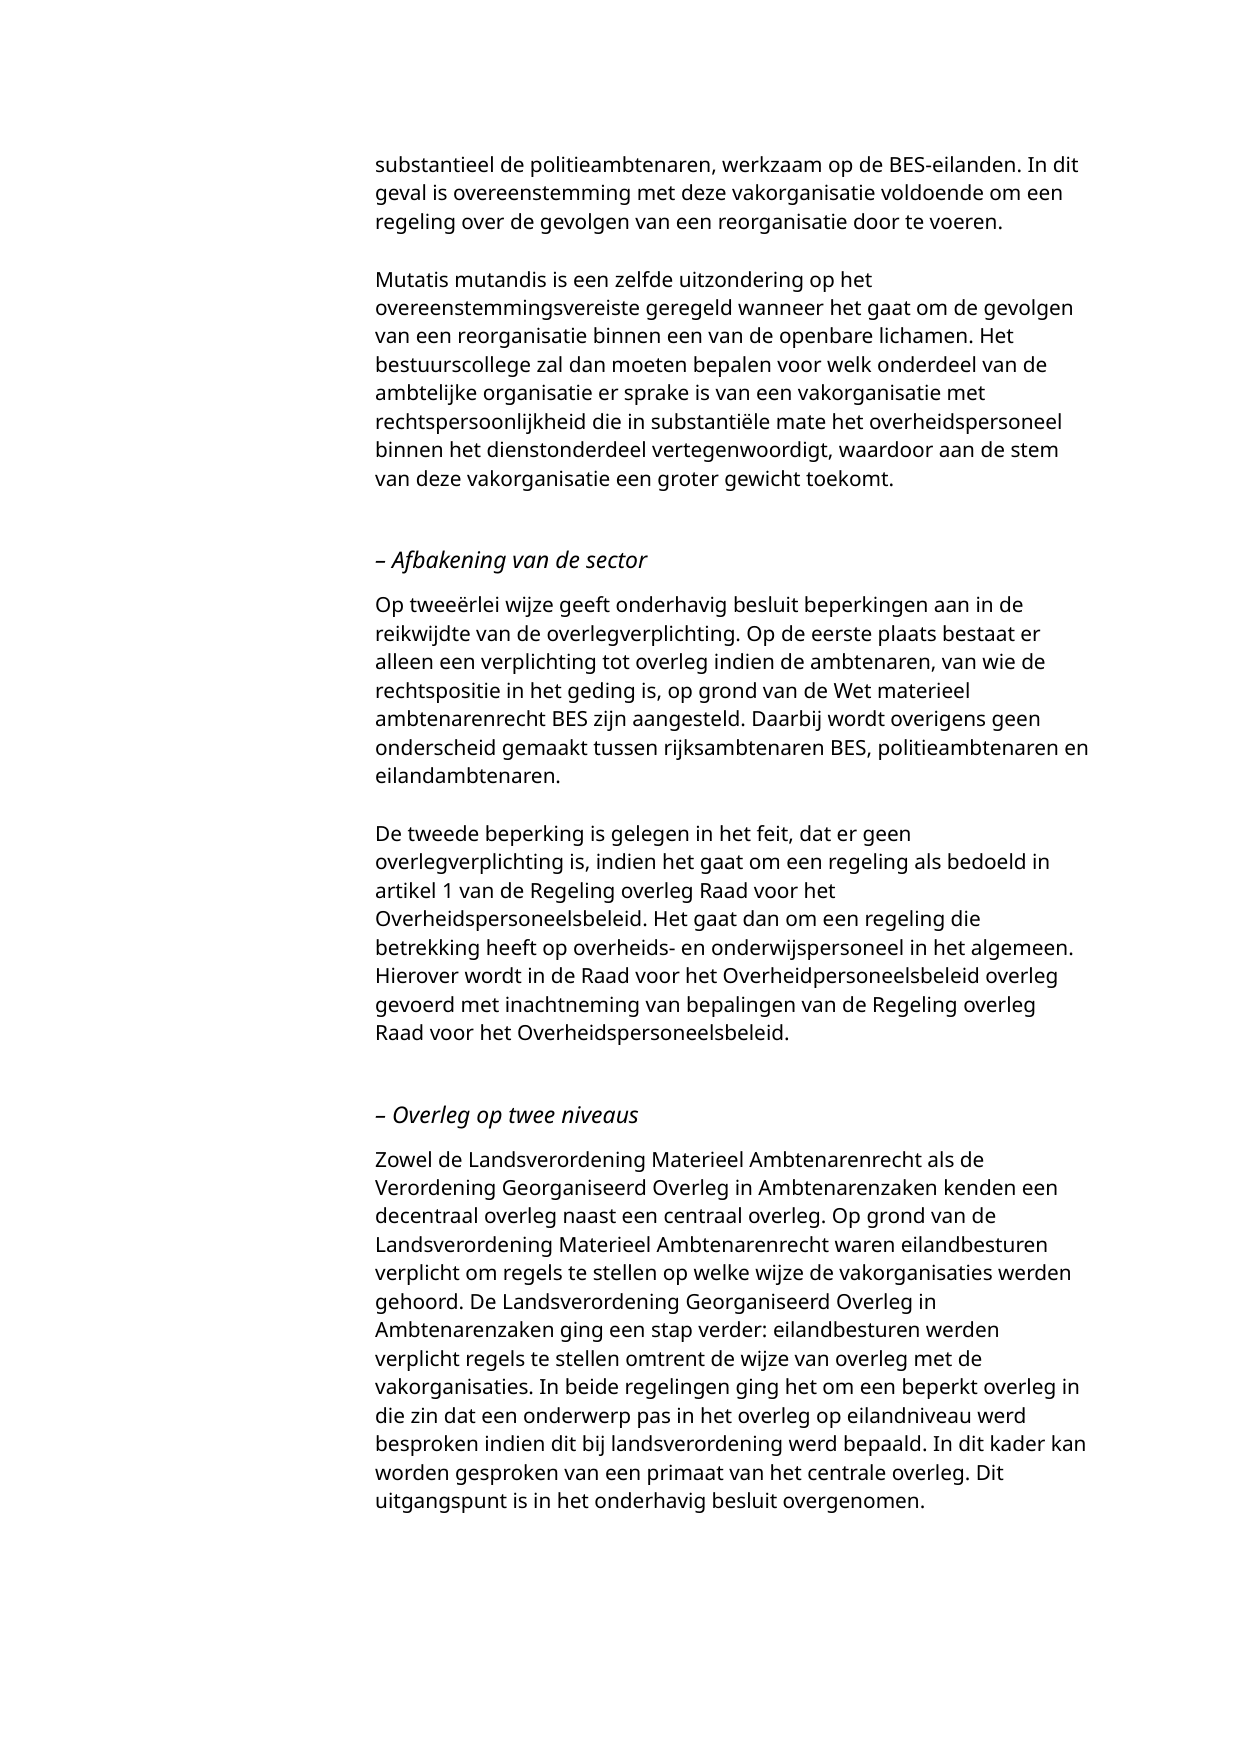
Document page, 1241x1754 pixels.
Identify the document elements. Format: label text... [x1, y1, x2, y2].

text Mutatis mutandis is een zelfde uitzondering op het overeenstemmingsvereiste geregeld wanneer het gaat om de gevolgen van een reorganisatie binnen een van de openbare lichamen. Het bestuurscollege zal dan moeten bepalen voor welk onderdeel van de ambtelijke organisatie er sprake is van een vakorganisatie met rechtspersoonlijkheid die in substantiële mate het overheidspersoneel binnen het dienstonderdeel vertegenwoordigt, waardoor aan de stem van deze vakorganisatie een groter gewicht toekomt. [375, 265, 1090, 492]
text Op tweeërlei wijze geeft onderhavig besluit beperkingen aan in de reikwijdte van de overlegverplichting. Op de eerste plaats bestaat er alleen een verplichting tot overleg indien de ambtenaren, van wie de rechtspositie in het geding is, op grond van de Wet materieel ambtenarenrecht BES zijn aangesteld. Daarbij wordt overigens geen onderscheid gemaakt tussen rijksambtenaren BES, politieambtenaren en eilandambtenaren. [375, 591, 1090, 789]
text substantieel de politieambtenaren, werkzaam op de BES-eilanden. In dit geval is overeenstemming met deze vakorganisatie voldoende om een regeling over de gevolgen van een reorganisatie door te voeren. [375, 150, 1090, 235]
text Zowel de Landsverordening Materieel Ambtenarenrecht als de Verordening Georganiseerd Overleg in Ambtenarenzaken kenden een decentraal overleg naast een centraal overleg. Op grond van de Landsverordening Materieel Ambtenarenrecht waren eilandbesturen verplicht om regels te stellen op welke wijze de vakorganisaties werden gehoord. De Landsverordening Georganiseerd Overleg in Ambtenarenzaken ging een stap verder: eilandbesturen werden verplicht regels te stellen omtrent de wijze van overleg met de vakorganisaties. In beide regelingen ging het om een beperkt overleg in die zin dat een onderwerp pas in het overleg op eilandniveau werd besproken indien dit bij landsverordening werd bepaald. In dit kader kan worden gesproken van een primaat van het centrale overleg. Dit uitgangspunt is in het onderhavig besluit overgenomen. [375, 1145, 1090, 1514]
subtitle – Afbakening van de sector [375, 544, 1090, 576]
subtitle – Overleg op twee niveaus [375, 1098, 1090, 1130]
text De tweede beperking is gelegen in het feit, dat er geen overlegverplichting is, indien het gaat om een regeling als bedoeld in artikel 1 van de Regeling overleg Raad voor het Overheidspersoneelsbeleid. Het gaat dan om een regeling die betrekking heeft op overheids- en onderwijspersoneel in het algemeen. Hierover wordt in de Raad voor het Overheidpersoneelsbeleid overleg gevoerd met inachtneming van bepalingen van de Regeling overleg Raad voor het Overheidspersoneelsbeleid. [375, 819, 1090, 1047]
